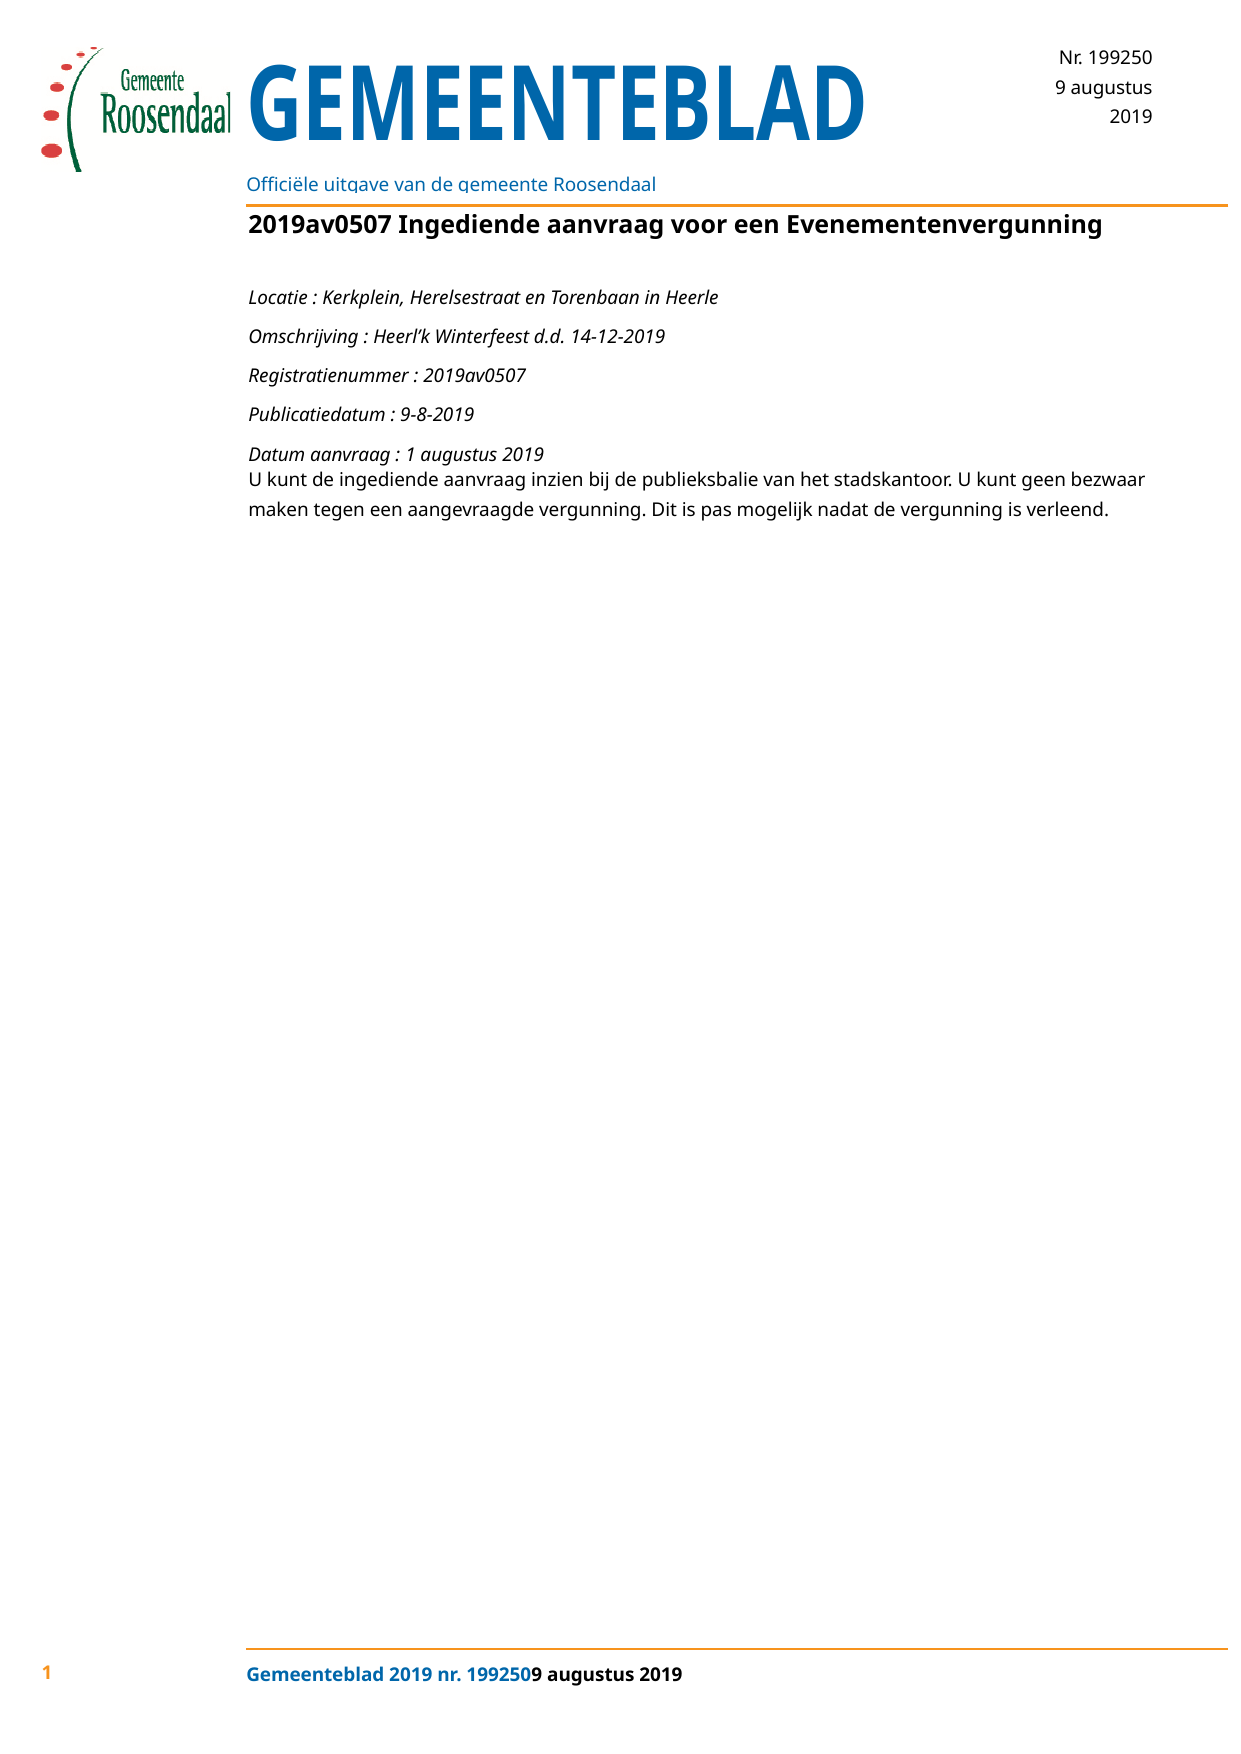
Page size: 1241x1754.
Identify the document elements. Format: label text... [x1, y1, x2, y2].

text U kunt de ingediende aanvraag inzien bij de publieksbalie van het stadskantoor. U kunt geen bezwaar maken tegen een aangevraagde vergunning. Dit is pas mogelijk nadat de vergunning is verleend. [248, 467, 1152, 522]
picture [41, 47, 231, 172]
text Registratienummer : 2019av0507 [248, 362, 1152, 388]
text 2019av0507 Ingediende aanvraag voor een Evenementenvergunning [248, 207, 1152, 241]
text Publicatiedatum : 9-8-2019 [248, 402, 1152, 427]
text Locatie : Kerkplein, Herelsestraat en Torenbaan in Heerle [248, 284, 1152, 309]
text Datum aanvraag : 1 augustus 2019 [248, 441, 1152, 467]
text Omschrijving : Heerl’k Winterfeest d.d. 14-12-2019 [248, 323, 1152, 349]
